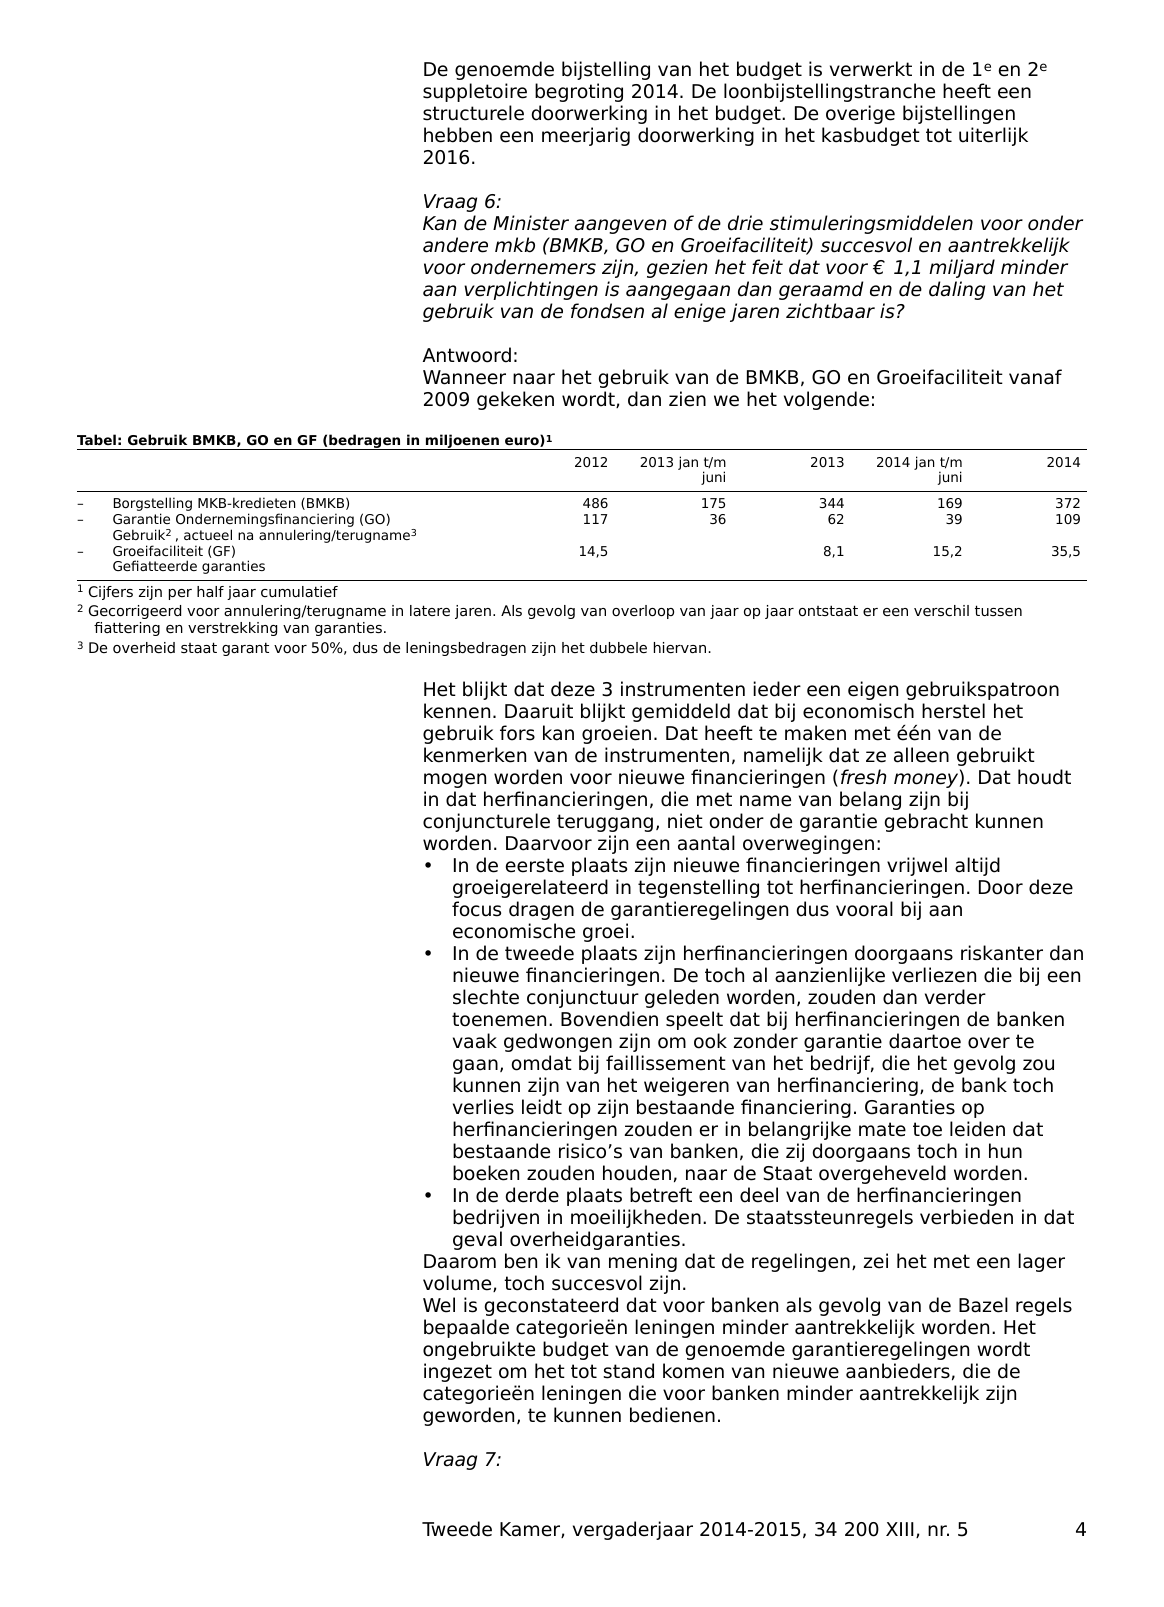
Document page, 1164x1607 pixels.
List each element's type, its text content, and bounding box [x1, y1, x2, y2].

text • In de tweede plaats zijn herfinancieringen doorgaans riskanter dan nieuwe financieringen. De toch al aanzienlijke verliezen die bij een slechte conjunctuur geleden worden, zouden dan verder toenemen. Bovendien speelt dat bij herfinancieringen de banken vaak gedwongen zijn om ook zonder garantie daartoe over te gaan, omdat bij faillissement van het bedrijf, die het gevolg zou kunnen zijn van het weigeren van herfinanciering, de bank toch verlies leidt op zijn bestaande financiering. Garanties op herfinancieringen zouden er in belangrijke mate toe leiden dat bestaande risico’s van banken, die zij doorgaans toch in hun boeken zouden houden, naar de Staat overgeheveld worden. [422, 943, 1087, 1185]
text De genoemde bijstelling van het budget is verwerkt in de 1e en 2e suppletoire begroting 2014. De loonbijstellingstranche heeft een structurele doorwerking in het budget. De overige bijstellingen hebben een meerjarig doorwerking in het kasbudget tot uiterlijk 2016. [422, 59, 1087, 169]
table_cell Groeifaciliteit (GF) Gefiatteerde garanties [106, 544, 496, 580]
text • In de eerste plaats zijn nieuwe financieringen vrijwel altijd groeigerelateerd in tegenstelling tot herfinancieringen. Door deze focus dragen de garantieregelingen dus vooral bij aan economische groei. [422, 855, 1087, 943]
table_cell 8,1 [732, 544, 850, 580]
table_cell 36 [614, 512, 732, 543]
text Het blijkt dat deze 3 instrumenten ieder een eigen gebruikspatroon kennen. Daaruit blijkt gemiddeld dat bij economisch herstel het gebruik fors kan groeien. Dat heeft te maken met één van de kenmerken van de instrumenten, namelijk dat ze alleen gebruikt mogen worden voor nieuwe financieringen (fresh money). Dat houdt in dat herfinancieringen, die met name van belang zijn bij conjuncturele teruggang, niet onder de garantie gebracht kunnen worden. Daarvoor zijn een aantal overwegingen: [422, 679, 1087, 855]
text Wel is geconstateerd dat voor banken als gevolg van de Bazel regels bepaalde categorieën leningen minder aantrekkelijk worden. Het ongebruikte budget van de genoemde garantieregelingen wordt ingezet om het tot stand komen van nieuwe aanbieders, die de categorieën leningen die voor banken minder aantrekkelijk zijn geworden, te kunnen bedienen. [422, 1294, 1087, 1426]
table_cell 372 [969, 492, 1087, 512]
table_cell [106, 450, 496, 491]
table_header Tabel: Gebruik BMKB, GO en GF (bedragen in miljoenen euro)1 [77, 433, 1087, 449]
text Wanneer naar het gebruik van de BMKB, GO en Groeifaciliteit vanaf 2009 gekeken wordt, dan zien we het volgende: [422, 367, 1087, 411]
table_cell – [77, 512, 106, 543]
table_cell 15,2 [850, 544, 968, 580]
table_cell 2012 [496, 450, 614, 491]
table_cell – [77, 492, 106, 512]
table_cell 344 [732, 492, 850, 512]
table_cell 1 Cijfers zijn per half jaar cumulatief 2 Gecorrigeerd voor annulering/terugname in latere jaren. Als gevolg van overloop van jaar op jaar ontstaat er een verschil tussen fiattering en verstrekking van garanties. 3 De overheid staat garant voor 50%, dus de leningsbedragen zijn het dubbele hiervan. [77, 581, 1087, 657]
table_cell Borgstelling MKB-kredieten (BMKB) [106, 492, 496, 512]
table_cell 39 [850, 512, 968, 543]
text Vraag 6: [422, 191, 1087, 213]
table_cell 117 [496, 512, 614, 543]
text Daarom ben ik van mening dat de regelingen, zei het met een lager volume, toch succesvol zijn. [422, 1251, 1087, 1294]
text Vraag 7: [422, 1449, 1087, 1471]
table_cell Garantie Ondernemingsfinanciering (GO) Gebruik2, actueel na annulering/terugname3 [106, 512, 496, 543]
table_cell 2014 jan t/m juni [850, 450, 968, 491]
table_cell 2013 jan t/m juni [614, 450, 732, 491]
table_cell – [77, 544, 106, 580]
text • In de derde plaats betreft een deel van de herfinancieringen bedrijven in moeilijkheden. De staatssteunregels verbieden in dat geval overheidgaranties. [422, 1185, 1087, 1251]
table_cell 2013 [732, 450, 850, 491]
table_cell 62 [732, 512, 850, 543]
table_cell 486 [496, 492, 614, 512]
table_cell [77, 450, 106, 491]
table_cell 14,5 [496, 544, 614, 580]
table_cell 169 [850, 492, 968, 512]
table_cell 2014 [969, 450, 1087, 491]
table_cell 109 [969, 512, 1087, 543]
text Kan de Minister aangeven of de drie stimuleringsmiddelen voor onder andere mkb (BMKB, GO en Groeifaciliteit) succesvol en aantrekkelijk voor ondernemers zijn, gezien het feit dat voor € 1,1 miljard minder aan verplichtingen is aangegaan dan geraamd en de daling van het gebruik van de fondsen al enige jaren zichtbaar is? [422, 213, 1087, 323]
text Antwoord: [422, 345, 1087, 367]
table_cell 35,5 [969, 544, 1087, 580]
table_cell 175 [614, 492, 732, 512]
table_cell [614, 544, 732, 580]
